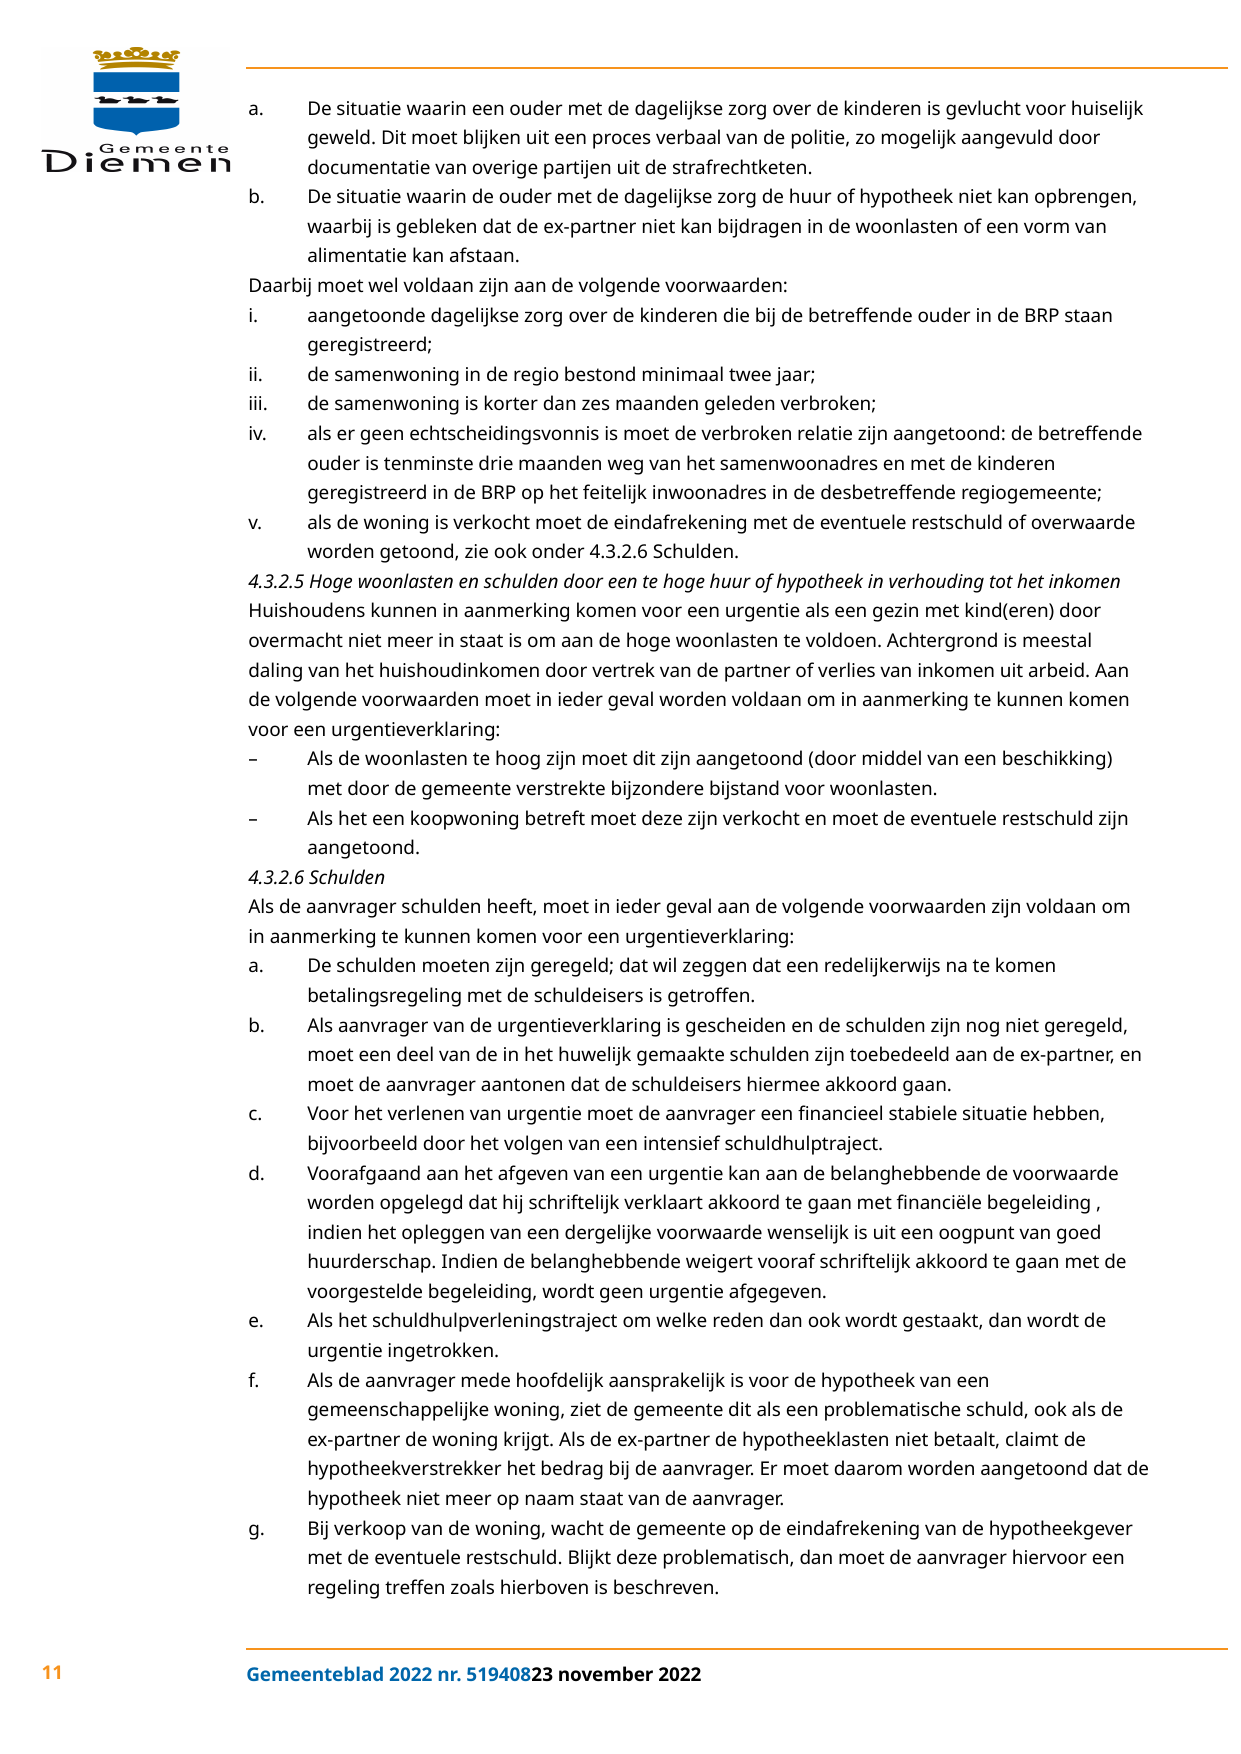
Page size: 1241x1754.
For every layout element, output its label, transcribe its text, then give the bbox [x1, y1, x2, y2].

list de samenwoning is korter dan zes maanden geleden verbroken; [248, 391, 1152, 416]
list Als het een koopwoning betreft moet deze zijn verkocht en moet de eventuele restschuld zijn aangetoond. [248, 805, 1152, 860]
list De situatie waarin de ouder met de dagelijkse zorg de huur of hypotheek niet kan opbrengen, waarbij is gebleken dat de ex-partner niet kan bijdragen in de woonlasten of een vorm van alimentatie kan afstaan. [248, 183, 1152, 268]
list Als aanvrager van de urgentieverklaring is gescheiden en de schulden zijn nog niet geregeld, moet een deel van de in het huwelijk gemaakte schulden zijn toebedeeld aan de ex-partner, en moet de aanvrager aantonen dat de schuldeisers hiermee akkoord gaan. [248, 1012, 1152, 1097]
list als de woning is verkocht moet de eindafrekening met de eventuele restschuld of overwaarde worden getoond, zie ook onder 4.3.2.6 Schulden. [248, 509, 1152, 564]
list Als de aanvrager mede hoofdelijk aansprakelijk is voor de hypotheek van een gemeenschappelijke woning, ziet de gemeente dit als een problematische schuld, ook als de ex-partner de woning krijgt. Als de ex-partner de hypotheeklasten niet betaalt, claimt de hypotheekverstrekker het bedrag bij de aanvrager. Er moet daarom worden aangetoond dat de hypotheek niet meer op naam staat van de aanvrager. [248, 1367, 1152, 1511]
text 4.3.2.5 Hoge woonlasten en schulden door een te hoge huur of hypotheek in verhouding tot het inkomen [248, 568, 1152, 594]
list de samenwoning in de regio bestond minimaal twee jaar; [248, 361, 1152, 387]
list Voorafgaand aan het afgeven van een urgentie kan aan de belanghebbende de voorwaarde worden opgelegd dat hij schriftelijk verklaart akkoord te gaan met financiële begeleiding , indien het opleggen van een dergelijke voorwaarde wenselijk is uit een oogpunt van goed huurderschap. Indien de belanghebbende weigert vooraf schriftelijk akkoord te gaan met de voorgestelde begeleiding, wordt geen urgentie afgegeven. [248, 1160, 1152, 1304]
list als er geen echtscheidingsvonnis is moet de verbroken relatie zijn aangetoond: de betreffende ouder is tenminste drie maanden weg van het samenwoonadres en met de kinderen geregistreerd in de BRP op het feitelijk inwoonadres in de desbetreffende regiogemeente; [248, 420, 1152, 505]
list Als het schuldhulpverleningstraject om welke reden dan ook wordt gestaakt, dan wordt de urgentie ingetrokken. [248, 1308, 1152, 1363]
text Daarbij moet wel voldaan zijn aan de volgende voorwaarden: [248, 272, 1152, 298]
list Voor het verlenen van urgentie moet de aanvrager een financieel stabiele situatie hebben, bijvoorbeeld door het volgen van een intensief schuldhulptraject. [248, 1101, 1152, 1156]
list aangetoonde dagelijkse zorg over de kinderen die bij de betreffende ouder in de BRP staan geregistreerd; [248, 302, 1152, 357]
list De situatie waarin een ouder met de dagelijkse zorg over de kinderen is gevlucht voor huiselijk geweld. Dit moet blijken uit een proces verbaal van de politie, zo mogelijk aangevuld door documentatie van overige partijen uit de strafrechtketen. [248, 95, 1152, 180]
list Als de woonlasten te hoog zijn moet dit zijn aangetoond (door middel van een beschikking) met door de gemeente verstrekte bijzondere bijstand voor woonlasten. [248, 746, 1152, 801]
picture [41, 47, 231, 172]
list De schulden moeten zijn geregeld; dat wil zeggen dat een redelijkerwijs na te komen betalingsregeling met de schuldeisers is getroffen. [248, 953, 1152, 1008]
text Huishoudens kunnen in aanmerking komen voor een urgentie als een gezin met kind(eren) door overmacht niet meer in staat is om aan de hoge woonlasten te voldoen. Achtergrond is meestal daling van het huishoudinkomen door vertrek van de partner of verlies van inkomen uit arbeid. Aan de volgende voorwaarden moet in ieder geval worden voldaan om in aanmerking te kunnen komen voor een urgentieverklaring: [248, 598, 1152, 742]
text 4.3.2.6 Schulden [248, 864, 1152, 890]
text Als de aanvrager schulden heeft, moet in ieder geval aan de volgende voorwaarden zijn voldaan om in aanmerking te kunnen komen voor een urgentieverklaring: [248, 893, 1152, 949]
list Bij verkoop van de woning, wacht de gemeente op de eindafrekening van de hypotheekgever met de eventuele restschuld. Blijkt deze problematisch, dan moet de aanvrager hiervoor een regeling treffen zoals hierboven is beschreven. [248, 1515, 1152, 1600]
